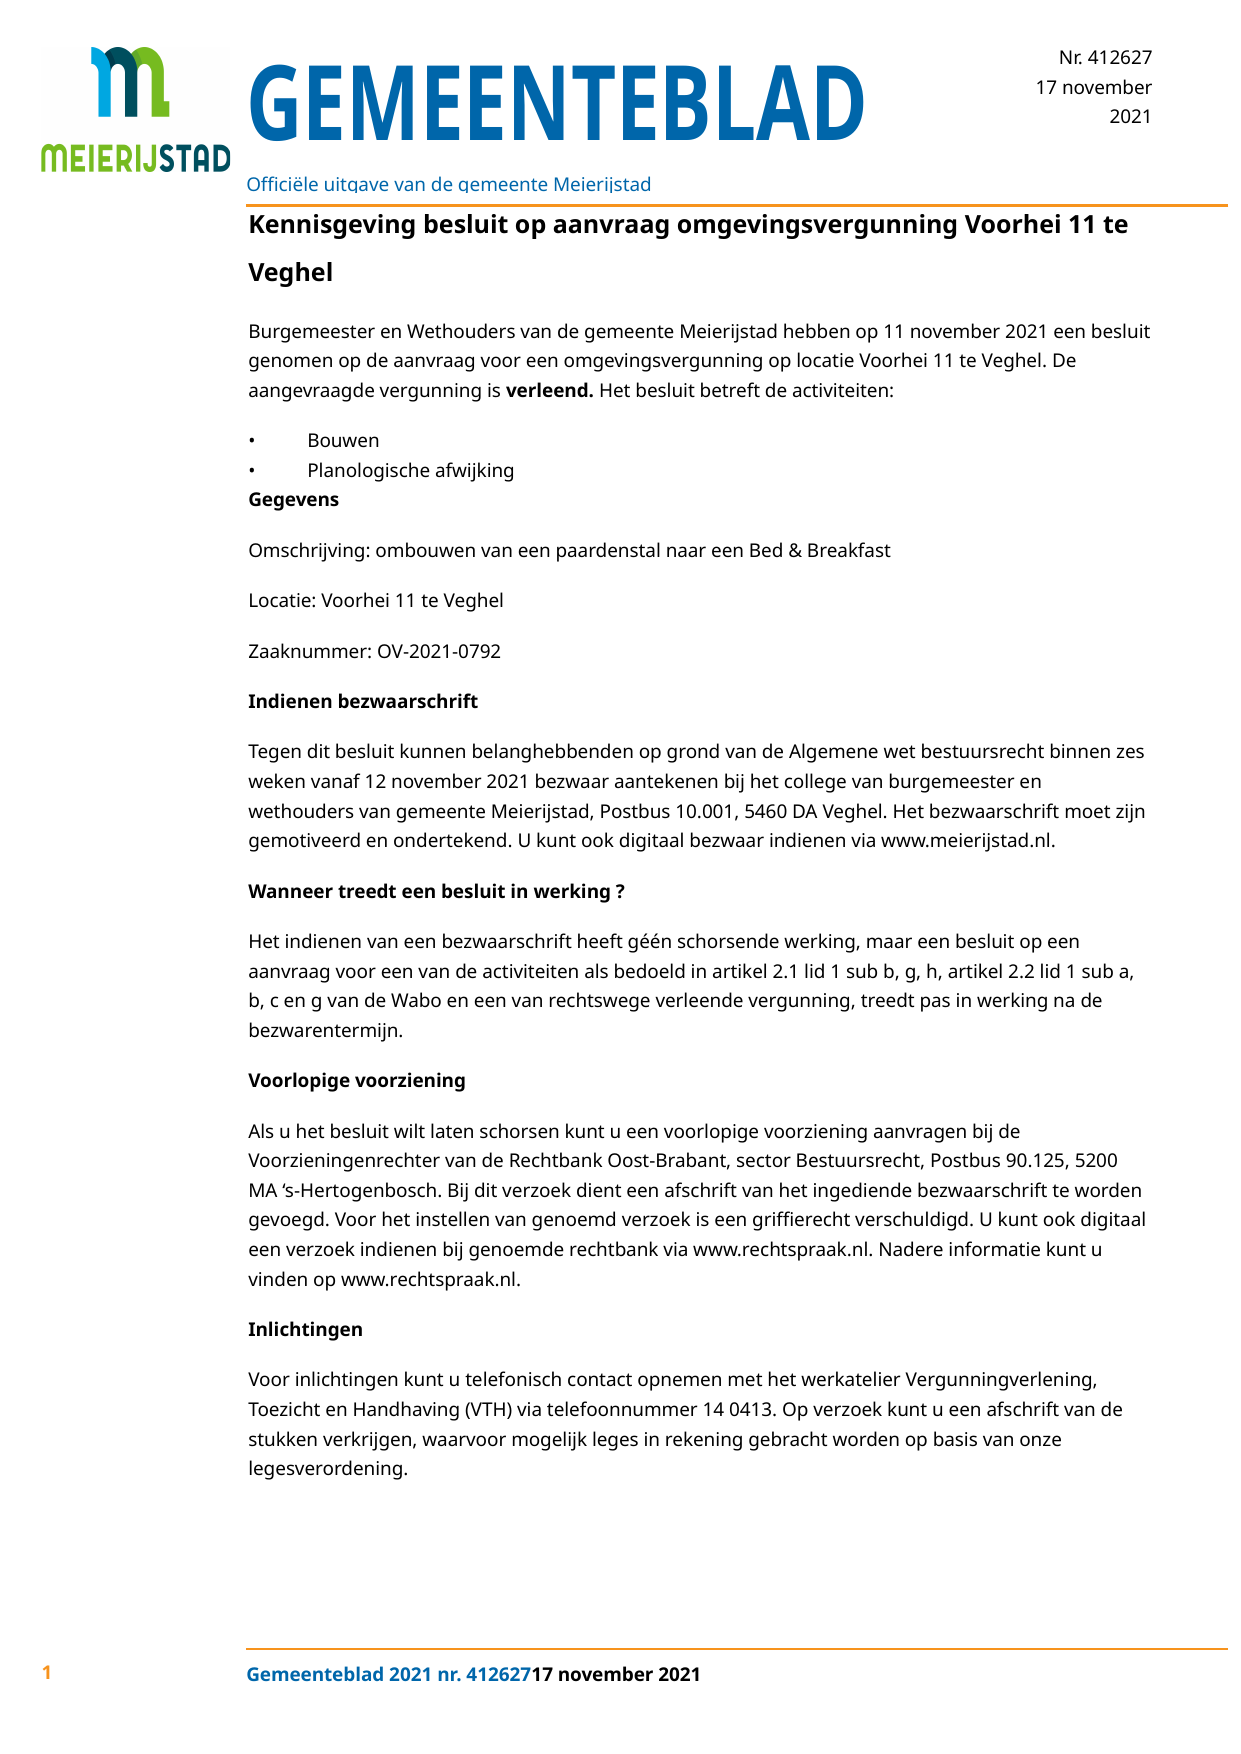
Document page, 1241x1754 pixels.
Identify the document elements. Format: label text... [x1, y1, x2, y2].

text Gegevens [248, 487, 1152, 512]
text Tegen dit besluit kunnen belanghebbenden op grond van de Algemene wet bestuursrecht binnen zes weken vanaf 12 november 2021 bezwaar aantekenen bij het college van burgemeester en wethouders van gemeente Meierijstad, Postbus 10.001, 5460 DA Veghel. Het bezwaarschrift moet zijn gemotiveerd en ondertekend. U kunt ook digitaal bezwaar indienen via www.meierijstad.nl. [248, 739, 1152, 853]
text Voor inlichtingen kunt u telefonisch contact opnemen met het werkatelier Vergunningverlening, Toezicht en Handhaving (VTH) via telefoonnummer 14 0413. Op verzoek kunt u een afschrift van de stukken verkrijgen, waarvoor mogelijk leges in rekening gebracht worden op basis van onze legesverordening. [248, 1367, 1152, 1481]
text Omschrijving: ombouwen van een paardenstal naar een Bed & Breakfast [248, 537, 1152, 563]
text Het indienen van een bezwaarschrift heeft géén schorsende werking, maar een besluit op een aanvraag voor een van de activiteiten als bedoeld in artikel 2.1 lid 1 sub b, g, h, artikel 2.2 lid 1 sub a, b, c en g van de Wabo en een van rechtswege verleende vergunning, treedt pas in werking na de bezwarentermijn. [248, 928, 1152, 1043]
text Inlichtingen [248, 1316, 1152, 1342]
picture [41, 47, 231, 172]
list Planologische afwijking [248, 457, 1152, 483]
list Bouwen [248, 427, 1152, 453]
text Zaaknummer: OV-2021-0792 [248, 638, 1152, 664]
text Wanneer treedt een besluit in werking ? [248, 878, 1152, 904]
text Kennisgeving besluit op aanvraag omgevingsvergunning Voorhei 11 te Veghel [248, 207, 1152, 288]
text Als u het besluit wilt laten schorsen kunt u een voorlopige voorziening aanvragen bij de Voorzieningenrechter van de Rechtbank Oost-Brabant, sector Bestuursrecht, Postbus 90.125, 5200 MA ‘s-Hertogenbosch. Bij dit verzoek dient een afschrift van het ingediende bezwaarschrift te worden gevoegd. Voor het instellen van genoemd verzoek is een griffierecht verschuldigd. U kunt ook digitaal een verzoek indienen bij genoemde rechtbank via www.rechtspraak.nl. Nadere informatie kunt u vinden op www.rechtspraak.nl. [248, 1118, 1152, 1292]
text Voorlopige voorziening [248, 1067, 1152, 1093]
text Locatie: Voorhei 11 te Veghel [248, 587, 1152, 613]
text Burgemeester en Wethouders van de gemeente Meierijstad hebben op 11 november 2021 een besluit genomen op de aanvraag voor een omgevingsvergunning op locatie Voorhei 11 te Veghel. De aangevraagde vergunning is verleend. Het besluit betreft de activiteiten: [248, 318, 1152, 403]
text Indienen bezwaarschrift [248, 688, 1152, 714]
